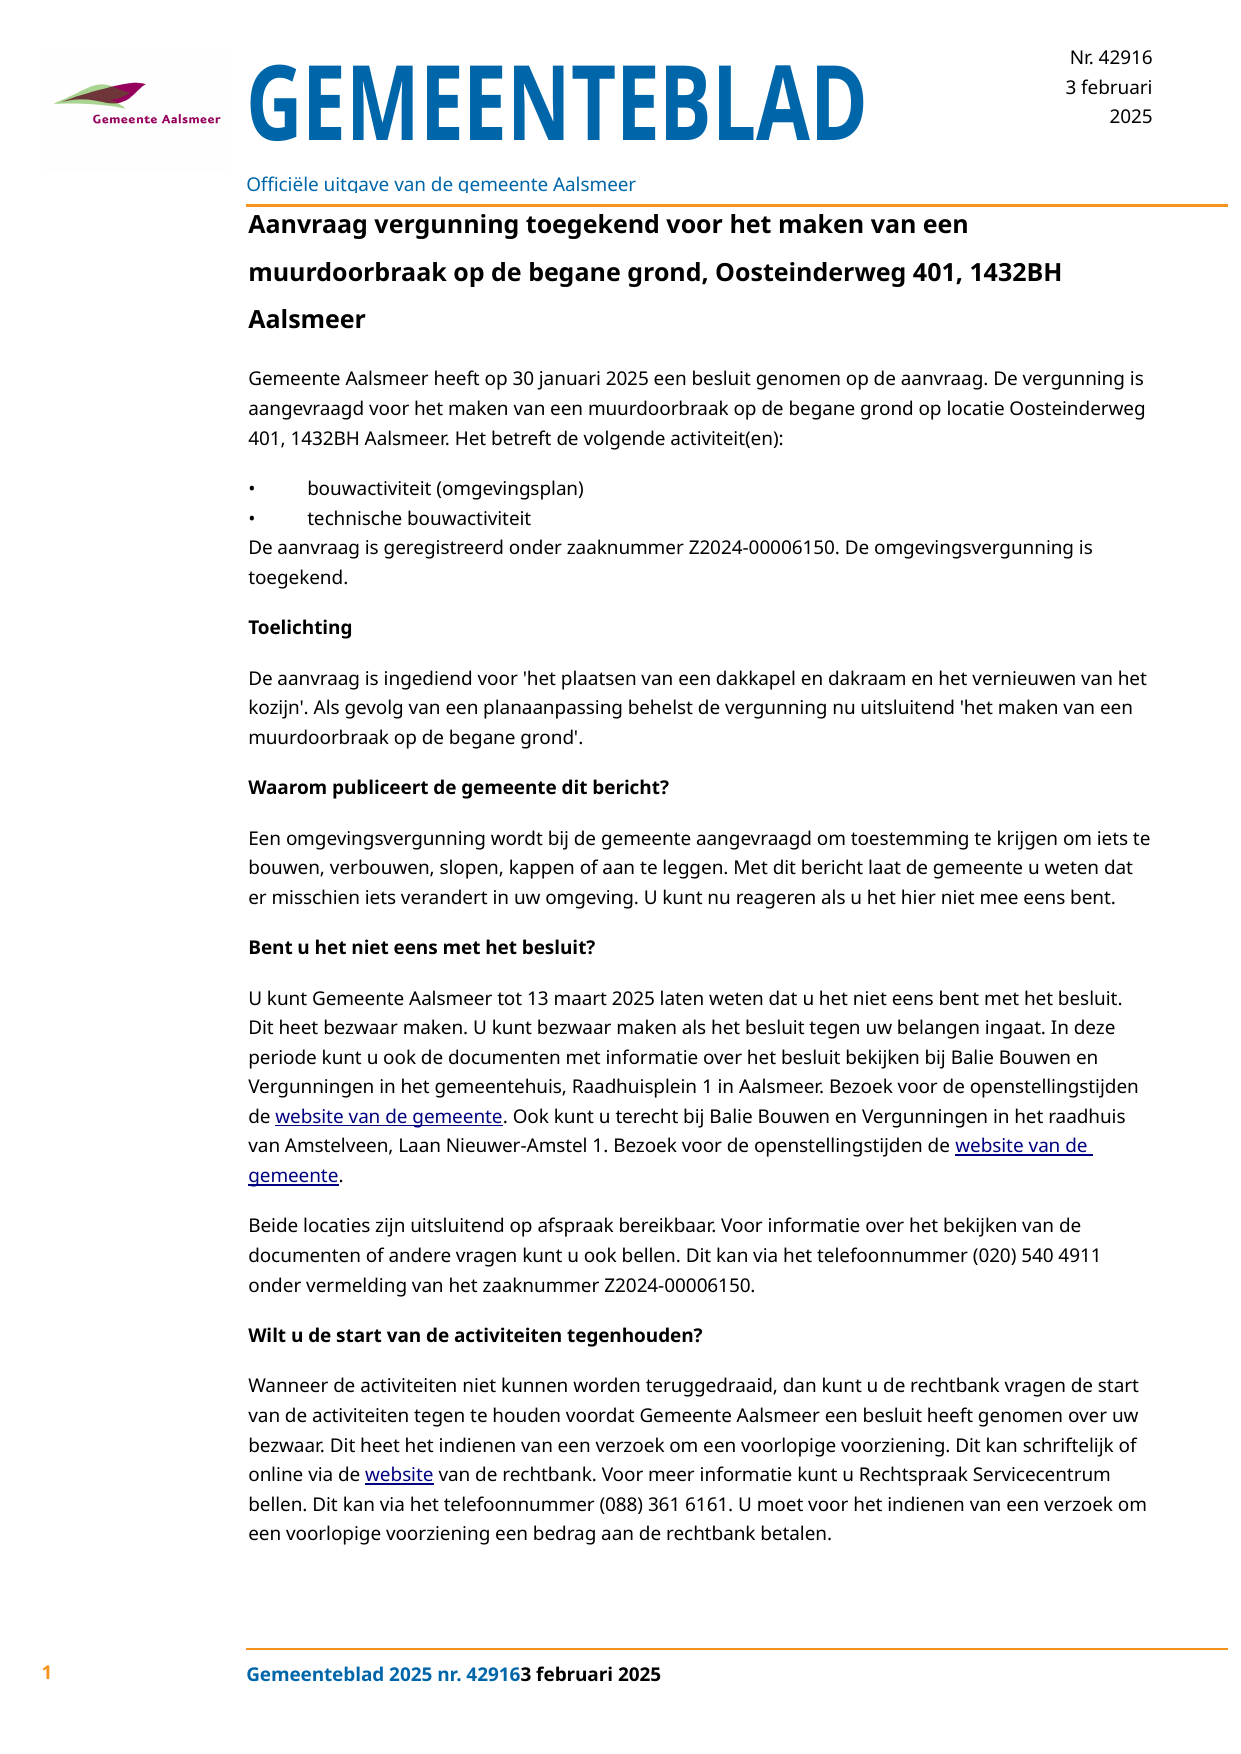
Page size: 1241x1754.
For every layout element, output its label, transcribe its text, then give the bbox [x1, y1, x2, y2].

text Gemeente Aalsmeer heeft op 30 januari 2025 een besluit genomen op de aanvraag. De vergunning is aangevraagd voor het maken van een muurdoorbraak op de begane grond op locatie Oosteinderweg 401, 1432BH Aalsmeer. Het betreft de volgende activiteit(en): [248, 366, 1152, 450]
list bouwactiviteit (omgevingsplan) [248, 475, 1152, 501]
text Een omgevingsvergunning wordt bij de gemeente aangevraagd om toestemming te krijgen om iets te bouwen, verbouwen, slopen, kappen of aan te leggen. Met dit bericht laat de gemeente u weten dat er misschien iets verandert in uw omgeving. U kunt nu reageren als u het hier niet mee eens bent. [248, 825, 1152, 909]
text U kunt Gemeente Aalsmeer tot 13 maart 2025 laten weten dat u het niet eens bent met het besluit. Dit heet bezwaar maken. U kunt bezwaar maken als het besluit tegen uw belangen ingaat. In deze periode kunt u ook de documenten met informatie over het besluit bekijken bij Balie Bouwen en Vergunningen in het gemeentehuis, Raadhuisplein 1 in Aalsmeer. Bezoek voor de openstellingstijden de website van de gemeente. Ook kunt u terecht bij Balie Bouwen en Vergunningen in het raadhuis van Amstelveen, Laan Nieuwer-Amstel 1. Bezoek voor de openstellingstijden de website van de gemeente. [248, 985, 1152, 1188]
text Waarom publiceert de gemeente dit bericht? [248, 774, 1152, 800]
picture [41, 47, 231, 172]
text Beide locaties zijn uitsluitend op afspraak bereikbaar. Voor informatie over het bekijken van de documenten of andere vragen kunt u ook bellen. Dit kan via het telefoonnummer (020) 540 4911 onder vermelding van het zaaknummer Z2024-00006150. [248, 1213, 1152, 1297]
text De aanvraag is geregistreerd onder zaaknummer Z2024-00006150. De omgevingsvergunning is toegekend. [248, 534, 1152, 589]
text Bent u het niet eens met het besluit? [248, 934, 1152, 960]
text Toelichting [248, 614, 1152, 640]
text Aanvraag vergunning toegekend voor het maken van een muurdoorbraak op de begane grond, Oosteinderweg 401, 1432BH Aalsmeer [248, 207, 1152, 336]
list technische bouwactiviteit [248, 505, 1152, 530]
text Wilt u de start van de activiteiten tegenhouden? [248, 1322, 1152, 1348]
text De aanvraag is ingediend voor 'het plaatsen van een dakkapel en dakraam en het vernieuwen van het kozijn'. Als gevolg van een planaanpassing behelst de vergunning nu uitsluitend 'het maken van een muurdoorbraak op de begane grond'. [248, 665, 1152, 749]
text Wanneer de activiteiten niet kunnen worden teruggedraaid, dan kunt u de rechtbank vragen de start van de activiteiten tegen te houden voordat Gemeente Aalsmeer een besluit heeft genomen over uw bezwaar. Dit heet het indienen van een verzoek om een voorlopige voorziening. Dit kan schriftelijk of online via de website van de rechtbank. Voor meer informatie kunt u Rechtspraak Servicecentrum bellen. Dit kan via het telefoonnummer (088) 361 6161. U moet voor het indienen van een verzoek om een voorlopige voorziening een bedrag aan de rechtbank betalen. [248, 1373, 1152, 1546]
